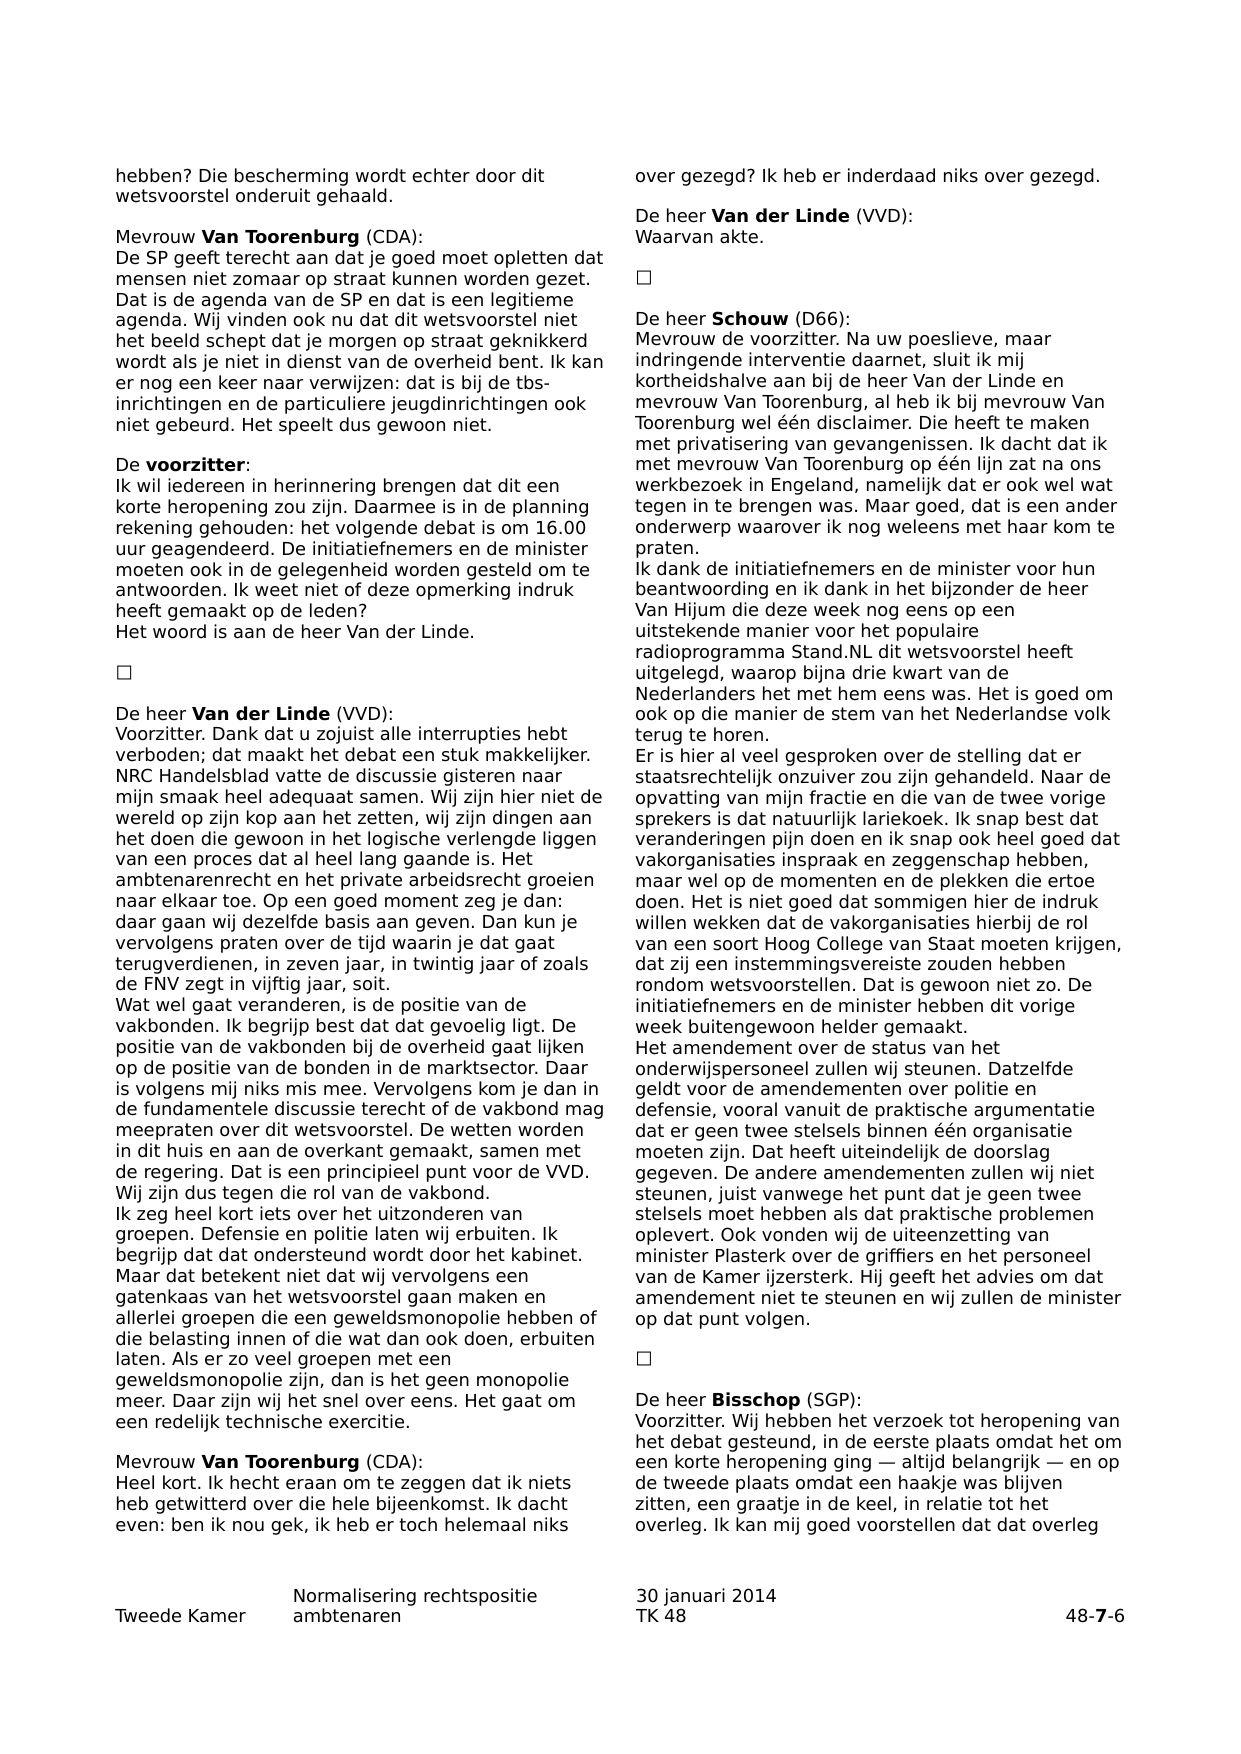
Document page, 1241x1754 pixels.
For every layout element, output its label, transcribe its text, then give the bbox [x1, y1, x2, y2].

text Ik wil iedereen in herinnering brengen dat dit een korte heropening zou zijn. Daarmee is in de planning rekening gehouden: het volgende debat is om 16.00 uur geagendeerd. De initiatiefnemers en de minister moeten ook in de gelegenheid worden gesteld om te antwoorden. Ik weet niet of deze opmerking indruk heeft gemaakt op de leden? [115, 476, 605, 622]
text De heer Schouw (D66): [635, 308, 1125, 329]
text ⬜ [115, 663, 605, 683]
text De SP geeft terecht aan dat je goed moet opletten dat mensen niet zomaar op straat kunnen worden gezet. Dat is de agenda van de SP en dat is een legitieme agenda. Wij vinden ook nu dat dit wetsvoorstel niet het beeld schept dat je morgen op straat geknikkerd wordt als je niet in dienst van de overheid bent. Ik kan er nog een keer naar verwijzen: dat is bij de tbs-inrichtingen en de particuliere jeugdinrichtingen ook niet gebeurd. Het speelt dus gewoon niet. [115, 248, 605, 435]
text De heer Bisschop (SGP): [635, 1390, 1125, 1411]
text hebben? Die bescherming wordt echter door dit wetsvoorstel onderuit gehaald. [115, 165, 605, 207]
text Ik dank de initiatiefnemers en de minister voor hun beantwoording en ik dank in het bijzonder de heer Van Hijum die deze week nog eens op een uitstekende manier voor het populaire radioprogramma Stand.NL dit wetsvoorstel heeft uitgelegd, waarop bijna drie kwart van de Nederlanders het met hem eens was. Het is goed om ook op die manier de stem van het Nederlandse volk terug te horen. [635, 558, 1125, 746]
text De heer Van der Linde (VVD): [635, 206, 1125, 227]
text Mevrouw Van Toorenburg (CDA): [115, 227, 605, 248]
text Wat wel gaat veranderen, is de positie van de vakbonden. Ik begrijp best dat dat gevoelig ligt. De positie van de vakbonden bij de overheid gaat lijken op de positie van de bonden in de marktsector. Daar is volgens mij niks mis mee. Vervolgens kom je dan in de fundamentele discussie terecht of de vakbond mag meepraten over dit wetsvoorstel. De wetten worden in dit huis en aan de overkant gemaakt, samen met de regering. Dat is een principieel punt voor de VVD. Wij zijn dus tegen die rol van de vakbond. [115, 995, 605, 1203]
text over gezegd? Ik heb er inderdaad niks over gezegd. [635, 165, 1125, 186]
text Het amendement over de status van het onderwijspersoneel zullen wij steunen. Datzelfde geldt voor de amendementen over politie en defensie, vooral vanuit de praktische argumentatie dat er geen twee stelsels binnen één organisatie moeten zijn. Dat heeft uiteindelijk de doorslag gegeven. De andere amendementen zullen wij niet steunen, juist vanwege het punt dat je geen twee stelsels moet hebben als dat praktische problemen oplevert. Ook vonden wij de uiteenzetting van minister Plasterk over de griffiers en het personeel van de Kamer ijzersterk. Hij geeft het advies om dat amendement niet te steunen en wij zullen de minister op dat punt volgen. [635, 1037, 1125, 1329]
text ⬜ [635, 1349, 1125, 1370]
text De voorzitter: [115, 455, 605, 476]
text Heel kort. Ik hecht eraan om te zeggen dat ik niets heb getwitterd over die hele bijeenkomst. Ik dacht even: ben ik nou gek, ik heb er toch helemaal niks [115, 1473, 605, 1536]
text Het woord is aan de heer Van der Linde. [115, 622, 605, 643]
text Waarvan akte. [635, 227, 1125, 248]
text Ik zeg heel kort iets over het uitzonderen van groepen. Defensie en politie laten wij erbuiten. Ik begrijp dat dat ondersteund wordt door het kabinet. Maar dat betekent niet dat wij vervolgens een gatenkaas van het wetsvoorstel gaan maken en allerlei groepen die een geweldsmonopolie hebben of die belasting innen of die wat dan ook doen, erbuiten laten. Als er zo veel groepen met een geweldsmonopolie zijn, dan is het geen monopolie meer. Daar zijn wij het snel over eens. Het gaat om een redelijk technische exercitie. [115, 1203, 605, 1432]
text Voorzitter. Dank dat u zojuist alle interrupties hebt verboden; dat maakt het debat een stuk makkelijker. NRC Handelsblad vatte de discussie gisteren naar mijn smaak heel adequaat samen. Wij zijn hier niet de wereld op zijn kop aan het zetten, wij zijn dingen aan het doen die gewoon in het logische verlengde liggen van een proces dat al heel lang gaande is. Het ambtenarenrecht en het private arbeidsrecht groeien naar elkaar toe. Op een goed moment zeg je dan: daar gaan wij dezelfde basis aan geven. Dan kun je vervolgens praten over de tijd waarin je dat gaat terugverdienen, in zeven jaar, in twintig jaar of zoals de FNV zegt in vijftig jaar, soit. [115, 724, 605, 995]
text ⬜ [635, 268, 1125, 288]
text Voorzitter. Wij hebben het verzoek tot heropening van het debat gesteund, in de eerste plaats omdat het om een korte heropening ging — altijd belangrijk — en op de tweede plaats omdat een haakje was blijven zitten, een graatje in de keel, in relatie tot het overleg. Ik kan mij goed voorstellen dat dat overleg [635, 1411, 1125, 1536]
text Mevrouw Van Toorenburg (CDA): [115, 1452, 605, 1473]
text De heer Van der Linde (VVD): [115, 703, 605, 724]
text Er is hier al veel gesproken over de stelling dat er staatsrechtelijk onzuiver zou zijn gehandeld. Naar de opvatting van mijn fractie en die van de twee vorige sprekers is dat natuurlijk lariekoek. Ik snap best dat veranderingen pijn doen en ik snap ook heel goed dat vakorganisaties inspraak en zeggenschap hebben, maar wel op de momenten en de plekken die ertoe doen. Het is niet goed dat sommigen hier de indruk willen wekken dat de vakorganisaties hierbij de rol van een soort Hoog College van Staat moeten krijgen, dat zij een instemmingsvereiste zouden hebben rondom wetsvoorstellen. Dat is gewoon niet zo. De initiatiefnemers en de minister hebben dit vorige week buitengewoon helder gemaakt. [635, 746, 1125, 1037]
text Mevrouw de voorzitter. Na uw poeslieve, maar indringende interventie daarnet, sluit ik mij kortheidshalve aan bij de heer Van der Linde en mevrouw Van Toorenburg, al heb ik bij mevrouw Van Toorenburg wel één disclaimer. Die heeft te maken met privatisering van gevangenissen. Ik dacht dat ik met mevrouw Van Toorenburg op één lijn zat na ons werkbezoek in Engeland, namelijk dat er ook wel wat tegen in te brengen was. Maar goed, dat is een ander onderwerp waarover ik nog weleens met haar kom te praten. [635, 329, 1125, 558]
